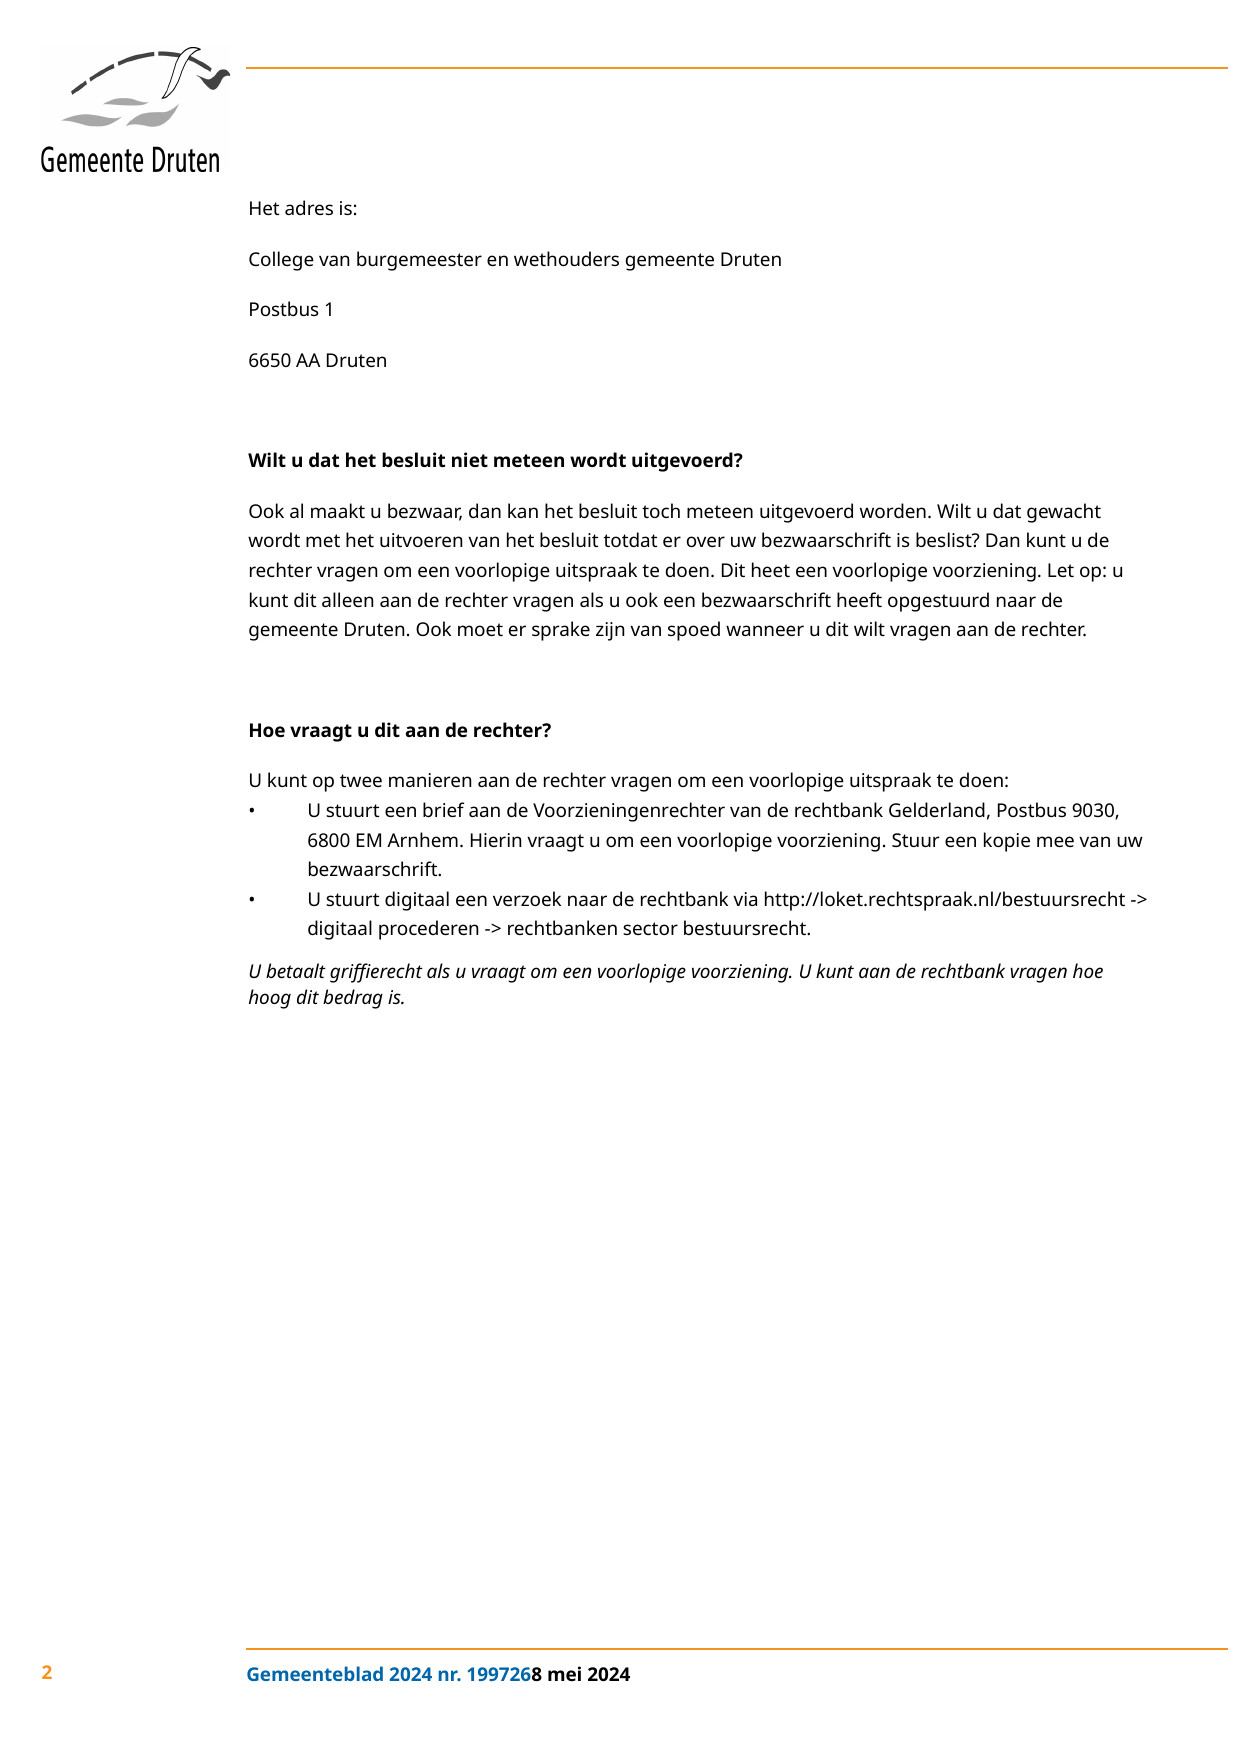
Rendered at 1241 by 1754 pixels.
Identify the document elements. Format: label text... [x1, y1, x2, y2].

text Postbus 1 [248, 296, 1152, 322]
list U stuurt een brief aan de Voorzieningenrechter van de rechtbank Gelderland, Postbus 9030, 6800 EM Arnhem. Hierin vraagt u om een voorlopige voorziening. Stuur een kopie mee van uw bezwaarschrift. [248, 797, 1152, 882]
text U kunt op twee manieren aan de rechter vragen om een voorlopige uitspraak te doen: [248, 768, 1152, 793]
text College van burgemeester en wethouders gemeente Druten [248, 246, 1152, 272]
text U betaalt griffierecht als u vraagt om een voorlopige voorziening. U kunt aan de rechtbank vragen hoe hoog dit bedrag is. [248, 959, 1152, 1010]
picture [41, 47, 231, 172]
list U stuurt digitaal een verzoek naar de rechtbank via http://loket.rechtspraak.nl/bestuursrecht -> digitaal procederen -> rechtbanken sector bestuursrecht. [248, 886, 1152, 941]
text Wilt u dat het besluit niet meteen wordt uitgevoerd? [248, 448, 1152, 473]
text 6650 AA Druten [248, 347, 1152, 373]
text Hoe vraagt u dit aan de rechter? [248, 717, 1152, 743]
text Het adres is: [248, 196, 1152, 221]
text Ook al maakt u bezwaar, dan kan het besluit toch meteen uitgevoerd worden. Wilt u dat gewacht wordt met het uitvoeren van het besluit totdat er over uw bezwaarschrift is beslist? Dan kunt u de rechter vragen om een voorlopige uitspraak te doen. Dit heet een voorlopige voorziening. Let op: u kunt dit alleen aan de rechter vragen als u ook een bezwaarschrift heeft opgestuurd naar de gemeente Druten. Ook moet er sprake zijn van spoed wanneer u dit wilt vragen aan de rechter. [248, 498, 1152, 642]
